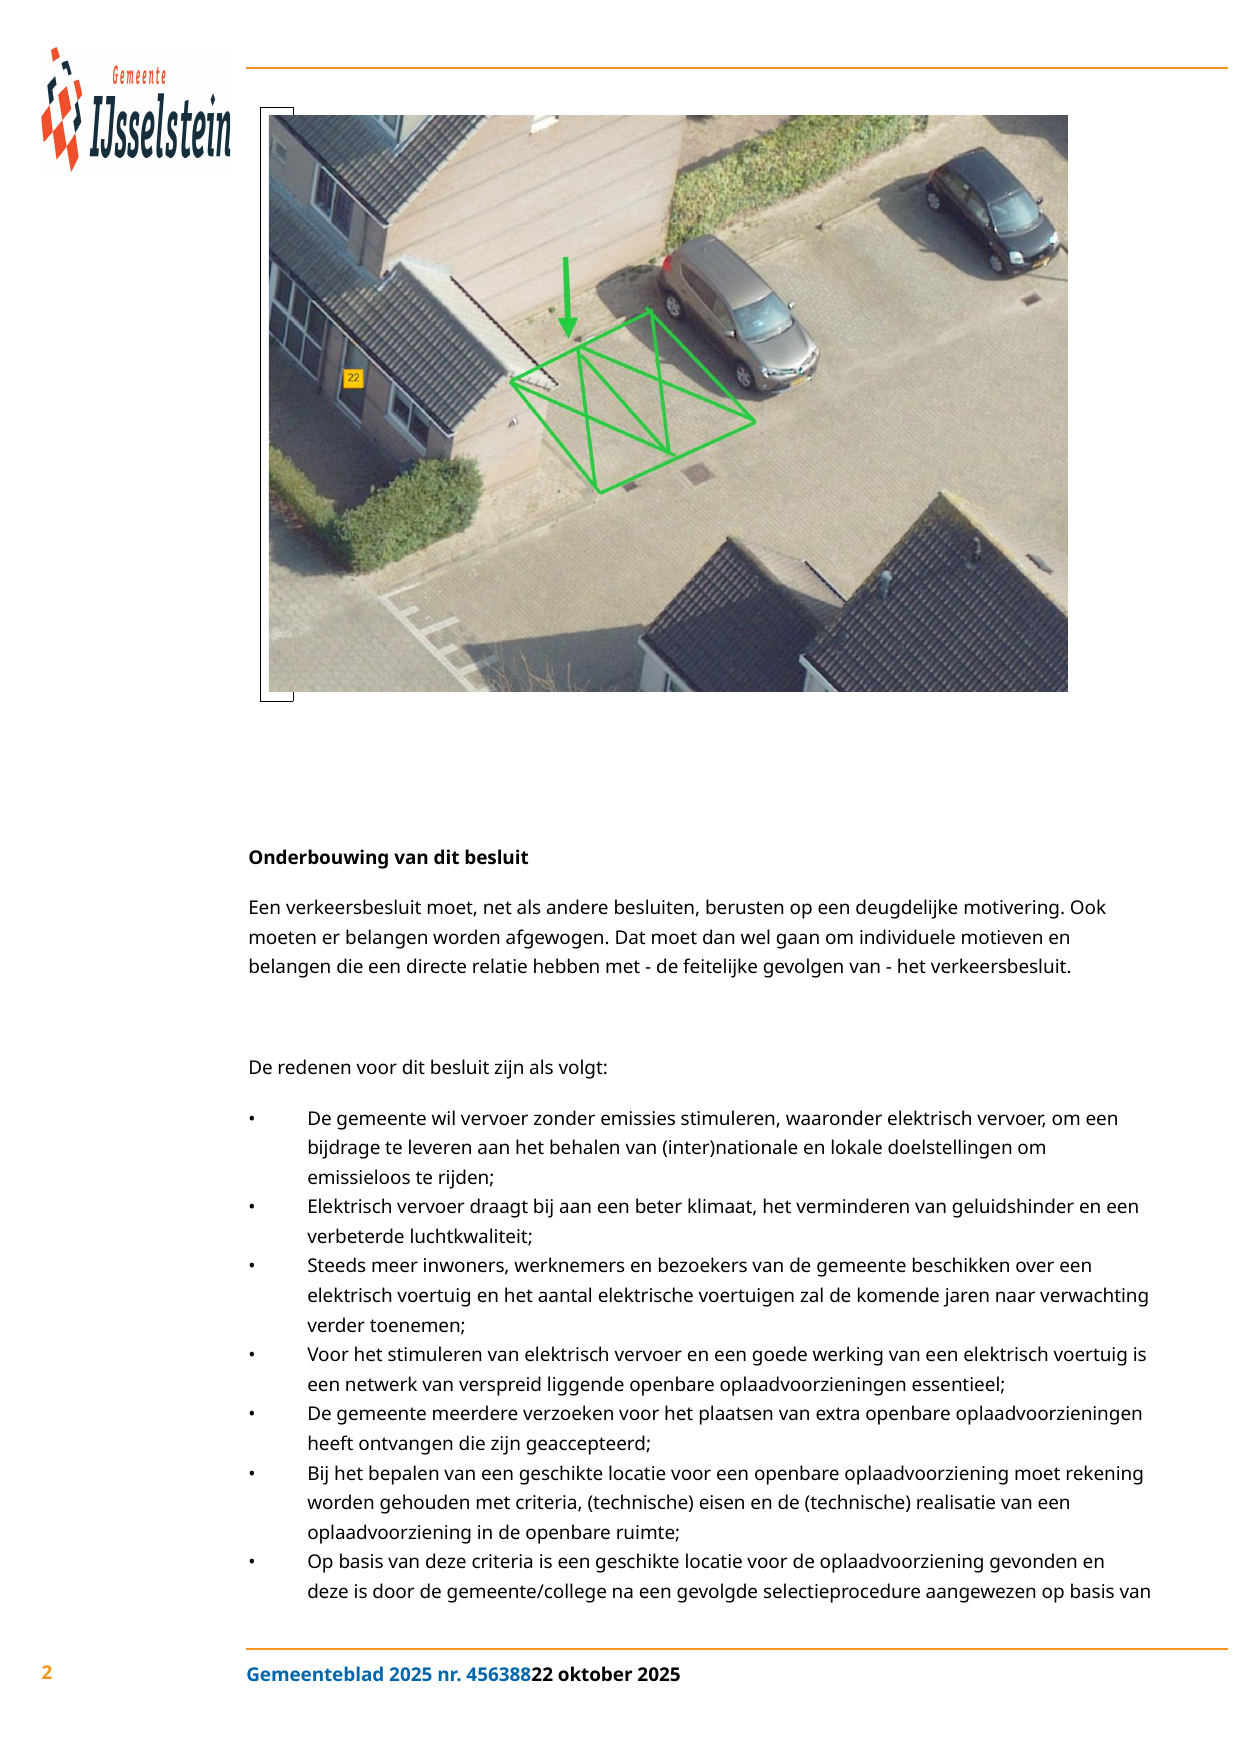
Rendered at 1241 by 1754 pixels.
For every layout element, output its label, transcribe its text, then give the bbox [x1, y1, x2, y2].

list De gemeente wil vervoer zonder emissies stimuleren, waaronder elektrisch vervoer, om een bijdrage te leveren aan het behalen van (inter)nationale en lokale doelstellingen om emissieloos te rijden; [248, 1105, 1152, 1190]
list Bij het bepalen van een geschikte locatie voor een openbare oplaadvoorziening moet rekening worden gehouden met criteria, (technische) eisen en de (technische) realisatie van een oplaadvoorziening in de openbare ruimte; [248, 1460, 1152, 1545]
text Een verkeersbesluit moet, net als andere besluiten, berusten op een deugdelijke motivering. Ook moeten er belangen worden afgewogen. Dat moet dan wel gaan om individuele motieven en belangen die een directe relatie hebben met - de feitelijke gevolgen van - het verkeersbesluit. [248, 894, 1152, 979]
list Voor het stimuleren van elektrisch vervoer en een goede werking van een elektrisch voertuig is een netwerk van verspreid liggende openbare oplaadvoorzieningen essentieel; [248, 1341, 1152, 1397]
list Steeds meer inwoners, werknemers en bezoekers van de gemeente beschikken over een elektrisch voertuig en het aantal elektrische voertuigen zal de komende jaren naar verwachting verder toenemen; [248, 1253, 1152, 1338]
list De gemeente meerdere verzoeken voor het plaatsen van extra openbare oplaadvoorzieningen heeft ontvangen die zijn geaccepteerd; [248, 1401, 1152, 1456]
picture [41, 47, 231, 172]
picture [268, 115, 1068, 692]
list Elektrisch vervoer draagt bij aan een beter klimaat, het verminderen van geluidshinder en een verbeterde luchtkwaliteit; [248, 1193, 1152, 1249]
text De redenen voor dit besluit zijn als volgt: [248, 1054, 1152, 1080]
text Onderbouwing van dit besluit [248, 844, 1152, 870]
list Op basis van deze criteria is een geschikte locatie voor de oplaadvoorziening gevonden en deze is door de gemeente/college na een gevolgde selectieprocedure aangewezen op basis van [248, 1548, 1152, 1604]
